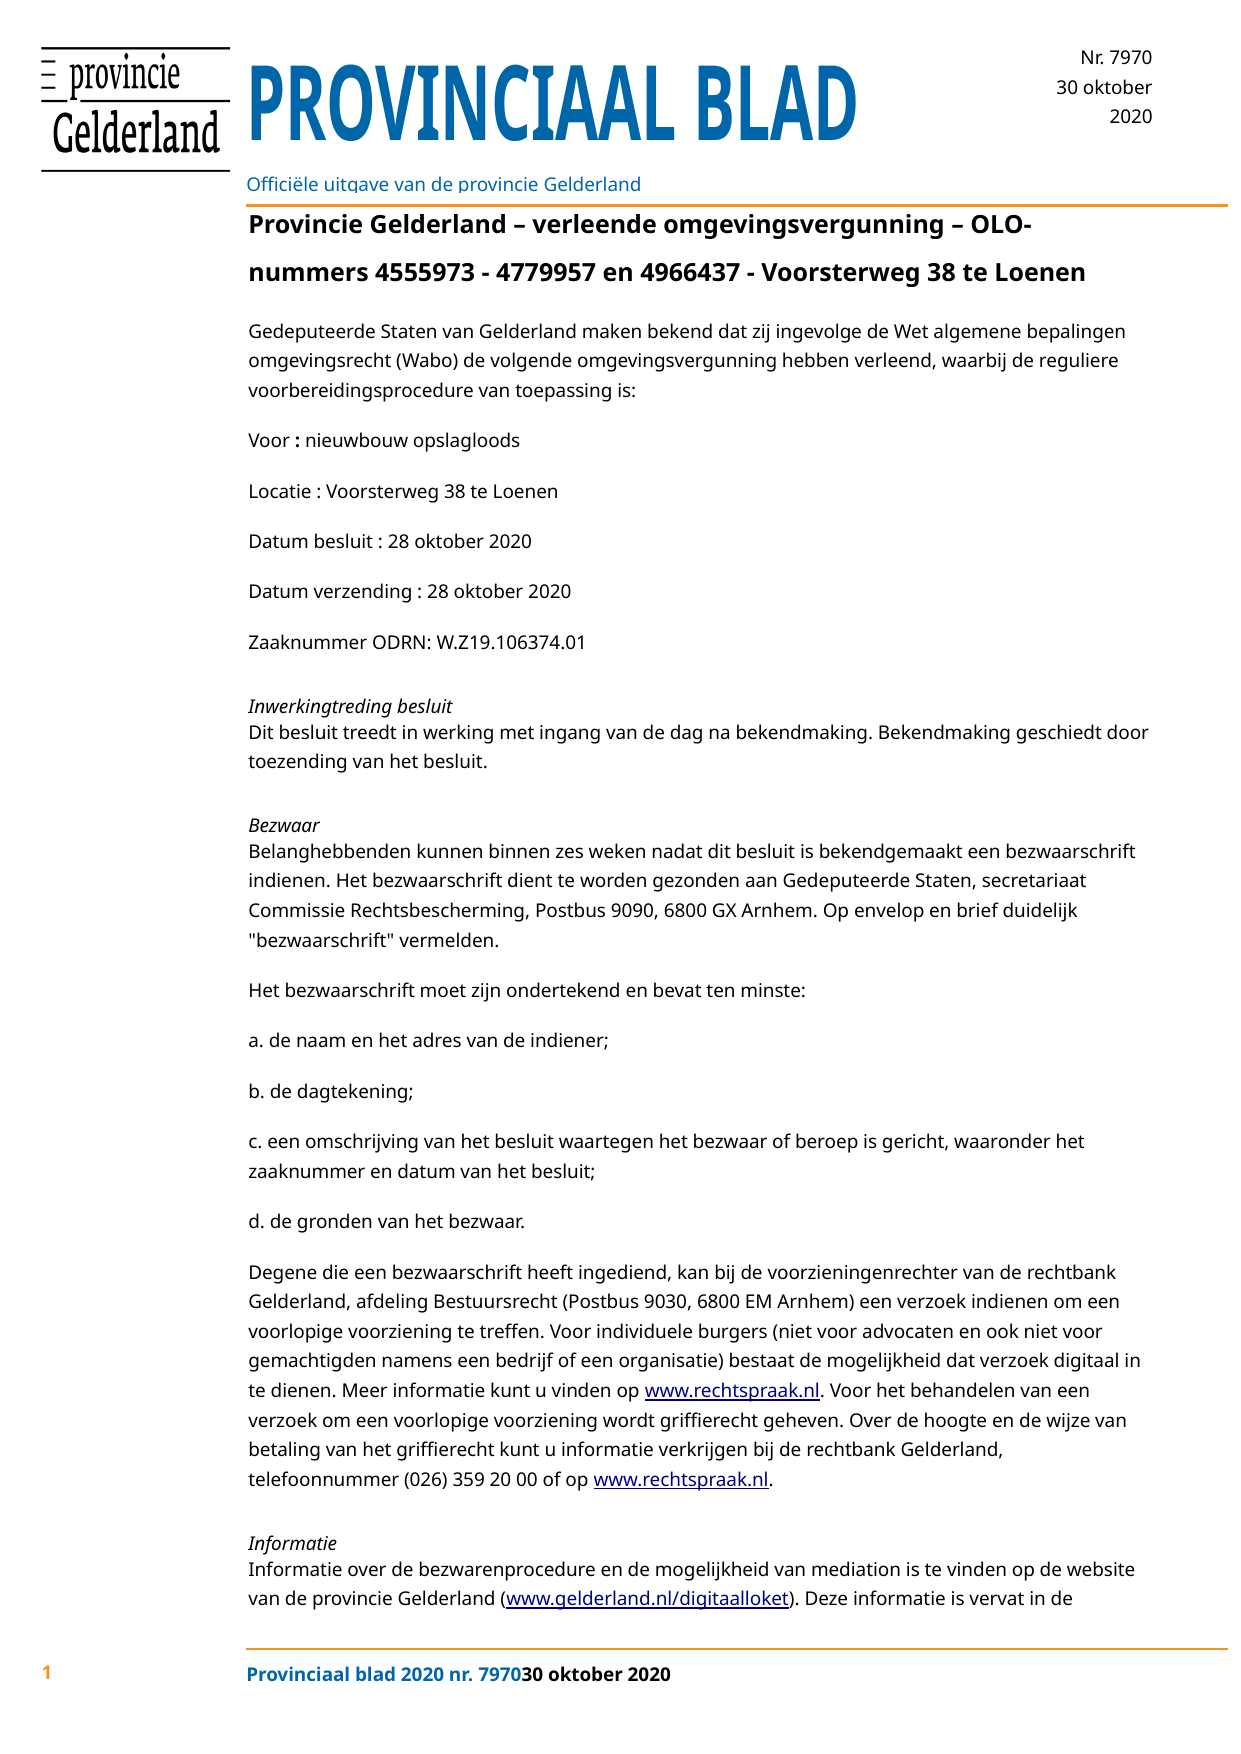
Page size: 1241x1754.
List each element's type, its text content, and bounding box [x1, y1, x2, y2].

text Degene die een bezwaarschrift heeft ingediend, kan bij de voorzieningenrechter van de rechtbank Gelderland, afdeling Bestuursrecht (Postbus 9030, 6800 EM Arnhem) een verzoek indienen om een voorlopige voorziening te treffen. Voor individuele burgers (niet voor advocaten en ook niet voor gemachtigden namens een bedrijf of een organisatie) bestaat de mogelijkheid dat verzoek digitaal in te dienen. Meer informatie kunt u vinden op www.rechtspraak.nl. Voor het behandelen van een verzoek om een voorlopige voorziening wordt griffierecht geheven. Over de hoogte en de wijze van betaling van het griffierecht kunt u informatie verkrijgen bij de rechtbank Gelderland, telefoonnummer (026) 359 20 00 of op www.rechtspraak.nl. [248, 1259, 1152, 1492]
text Datum verzending : 28 oktober 2020 [248, 579, 1152, 604]
text a. de naam en het adres van de indiener; [248, 1028, 1152, 1053]
text Gedeputeerde Staten van Gelderland maken bekend dat zij ingevolge de Wet algemene bepalingen omgevingsrecht (Wabo) de volgende omgevingsvergunning hebben verleend, waarbij de reguliere voorbereidingsprocedure van toepassing is: [248, 318, 1152, 403]
text Dit besluit treedt in werking met ingang van de dag na bekendmaking. Bekendmaking geschiedt door toezending van het besluit. [248, 719, 1152, 774]
text b. de dagtekening; [248, 1078, 1152, 1104]
text Informatie over de bezwarenprocedure en de mogelijkheid van mediation is te vinden op de website van de provincie Gelderland (www.gelderland.nl/digitaalloket). Deze informatie is vervat in de [248, 1556, 1152, 1611]
text Datum besluit : 28 oktober 2020 [248, 528, 1152, 554]
text c. een omschrijving van het besluit waartegen het bezwaar of beroep is gericht, waaronder het zaaknummer en datum van het besluit; [248, 1128, 1152, 1184]
text d. de gronden van het bezwaar. [248, 1208, 1152, 1234]
text Voor : nieuwbouw opslagloods [248, 427, 1152, 453]
text Locatie : Voorsterweg 38 te Loenen [248, 478, 1152, 504]
text Provincie Gelderland – verleende omgevingsvergunning – OLO-nummers 4555973 - 4779957 en 4966437 - Voorsterweg 38 te Loenen [248, 207, 1152, 288]
text Bezwaar [248, 812, 1152, 838]
text Informatie [248, 1530, 1152, 1556]
text Het bezwaarschrift moet zijn ondertekend en bevat ten minste: [248, 977, 1152, 1003]
text Zaaknummer ODRN: W.Z19.106374.01 [248, 629, 1152, 655]
text Inwerkingtreding besluit [248, 693, 1152, 719]
text Belanghebbenden kunnen binnen zes weken nadat dit besluit is bekendgemaakt een bezwaarschrift indienen. Het bezwaarschrift dient te worden gezonden aan Gedeputeerde Staten, secretariaat Commissie Rechtsbescherming, Postbus 9090, 6800 GX Arnhem. Op envelop en brief duidelijk "bezwaarschrift" vermelden. [248, 838, 1152, 953]
picture [41, 47, 231, 172]
